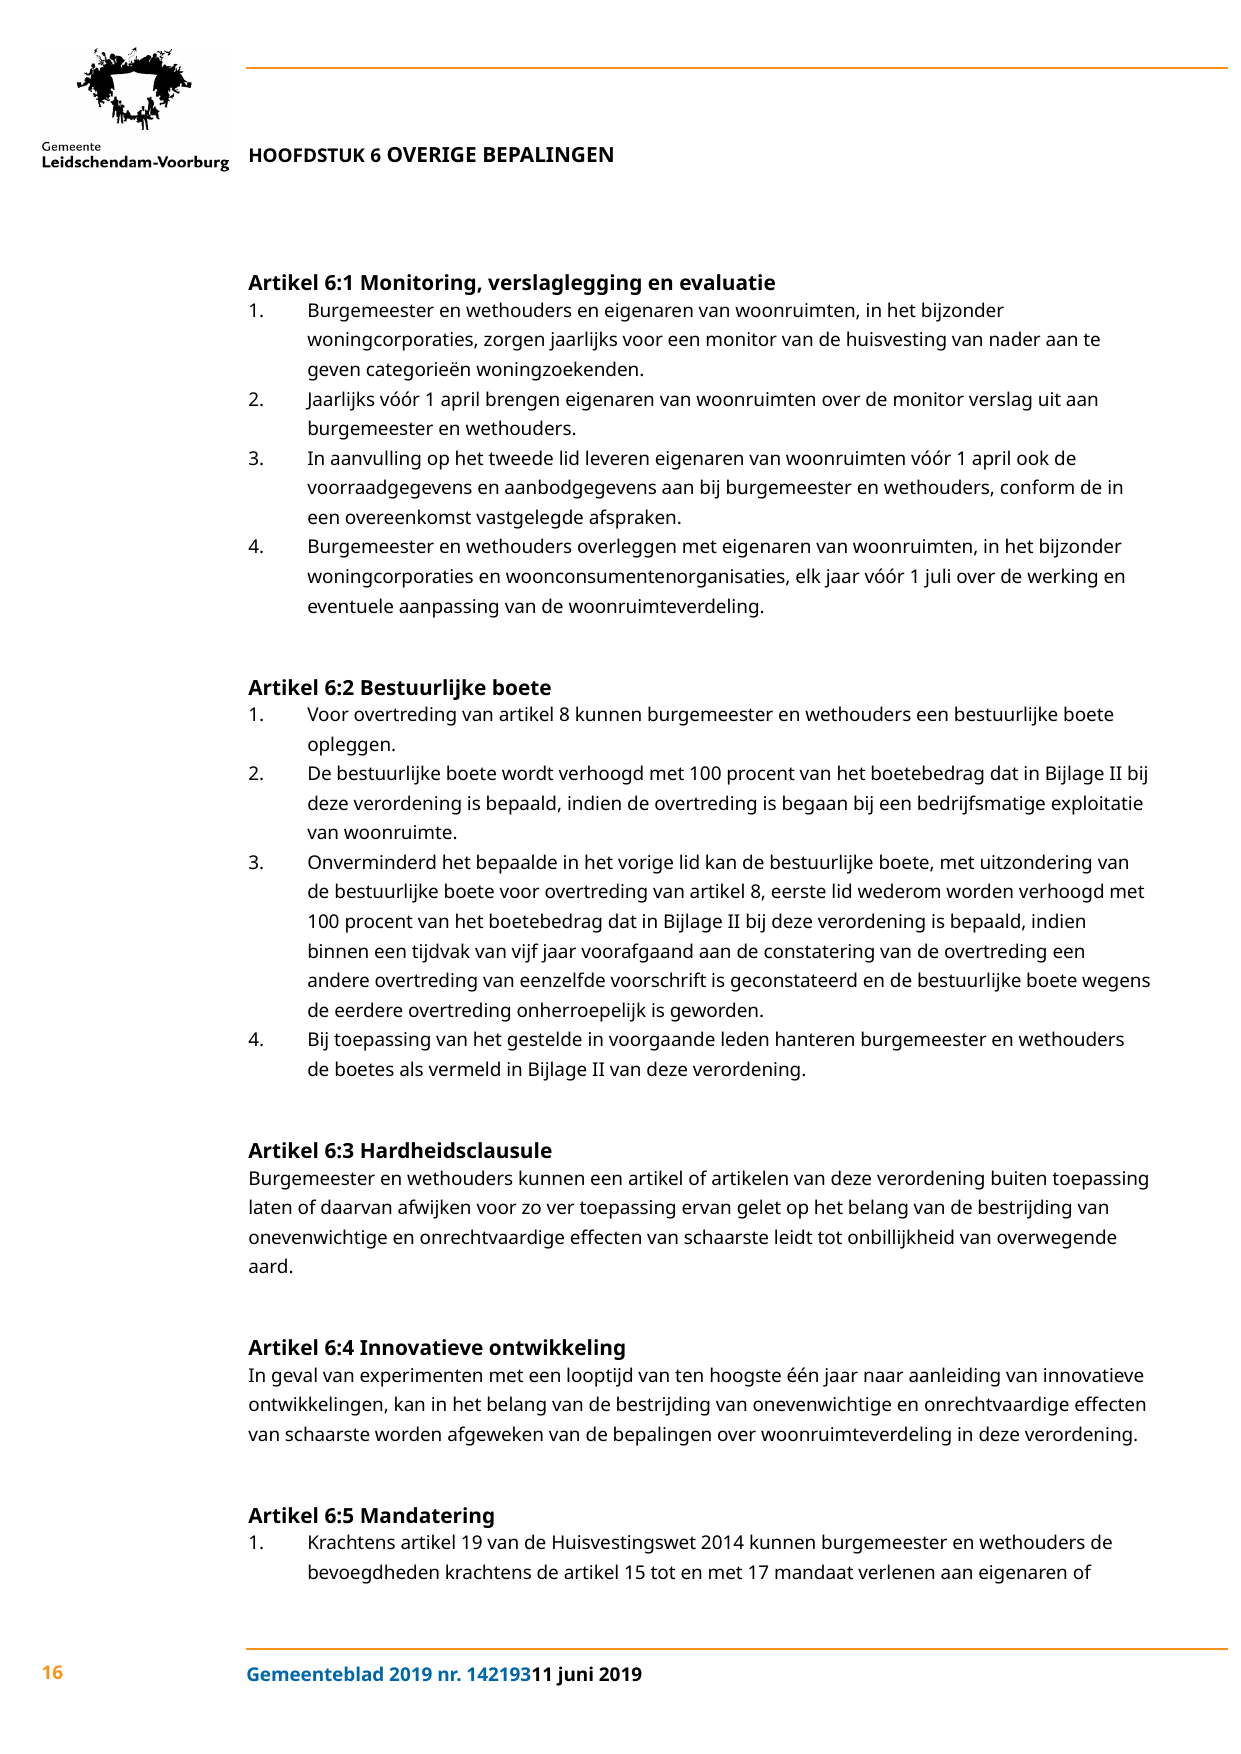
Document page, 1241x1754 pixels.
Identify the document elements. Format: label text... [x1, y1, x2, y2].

text Artikel 6:2 Bestuurlijke boete [248, 673, 1152, 701]
picture [41, 47, 231, 172]
list Burgemeester en wethouders overleggen met eigenaren van woonruimten, in het bijzonder woningcorporaties en woonconsumentenorganisaties, elk jaar vóór 1 juli over de werking en eventuele aanpassing van de woonruimteverdeling. [248, 534, 1152, 618]
text Artikel 6:4 Innovatieve ontwikkeling [248, 1333, 1152, 1362]
list Burgemeester en wethouders en eigenaren van woonruimten, in het bijzonder woningcorporaties, zorgen jaarlijks voor een monitor van de huisvesting van nader aan te geven categorieën woningzoekenden. [248, 297, 1152, 382]
text Artikel 6:5 Mandatering [248, 1501, 1152, 1529]
list De bestuurlijke boete wordt verhoogd met 100 procent van het boetebedrag dat in Bijlage II bij deze verordening is bepaald, indien de overtreding is begaan bij een bedrijfsmatige exploitatie van woonruimte. [248, 760, 1152, 845]
list Krachtens artikel 19 van de Huisvestingswet 2014 kunnen burgemeester en wethouders de bevoegdheden krachtens de artikel 15 tot en met 17 mandaat verlenen aan eigenaren of [248, 1529, 1152, 1585]
text In geval van experimenten met een looptijd van ten hoogste één jaar naar aanleiding van innovatieve ontwikkelingen, kan in het belang van de bestrijding van onevenwichtige en onrechtvaardige effecten van schaarste worden afgeweken van de bepalingen over woonruimteverdeling in deze verordening. [248, 1362, 1152, 1447]
list Onverminderd het bepaalde in het vorige lid kan de bestuurlijke boete, met uitzondering van de bestuurlijke boete voor overtreding van artikel 8, eerste lid wederom worden verhoogd met 100 procent van het boetebedrag dat in Bijlage II bij deze verordening is bepaald, indien binnen een tijdvak van vijf jaar voorafgaand aan de constatering van de overtreding een andere overtreding van eenzelfde voorschrift is geconstateerd en de bestuurlijke boete wegens de eerdere overtreding onherroepelijk is geworden. [248, 849, 1152, 1023]
list Voor overtreding van artikel 8 kunnen burgemeester en wethouders een bestuurlijke boete opleggen. [248, 701, 1152, 757]
list Jaarlijks vóór 1 april brengen eigenaren van woonruimten over de monitor verslag uit aan burgemeester en wethouders. [248, 386, 1152, 441]
list Bij toepassing van het gestelde in voorgaande leden hanteren burgemeester en wethouders de boetes als vermeld in Bijlage II van deze verordening. [248, 1027, 1152, 1082]
text Artikel 6:1 Monitoring, verslaglegging en evaluatie [248, 268, 1152, 297]
text Burgemeester en wethouders kunnen een artikel of artikelen van deze verordening buiten toepassing laten of daarvan afwijken voor zo ver toepassing ervan gelet op het belang van de bestrijding van onevenwichtige en onrechtvaardige effecten van schaarste leidt tot onbillijkheid van overwegende aard. [248, 1165, 1152, 1279]
text HOOFDSTUK 6 OVERIGE BEPALINGEN [248, 140, 1152, 169]
list In aanvulling op het tweede lid leveren eigenaren van woonruimten vóór 1 april ook de voorraadgegevens en aanbodgegevens aan bij burgemeester en wethouders, conform de in een overeenkomst vastgelegde afspraken. [248, 445, 1152, 530]
text Artikel 6:3 Hardheidsclausule [248, 1136, 1152, 1165]
